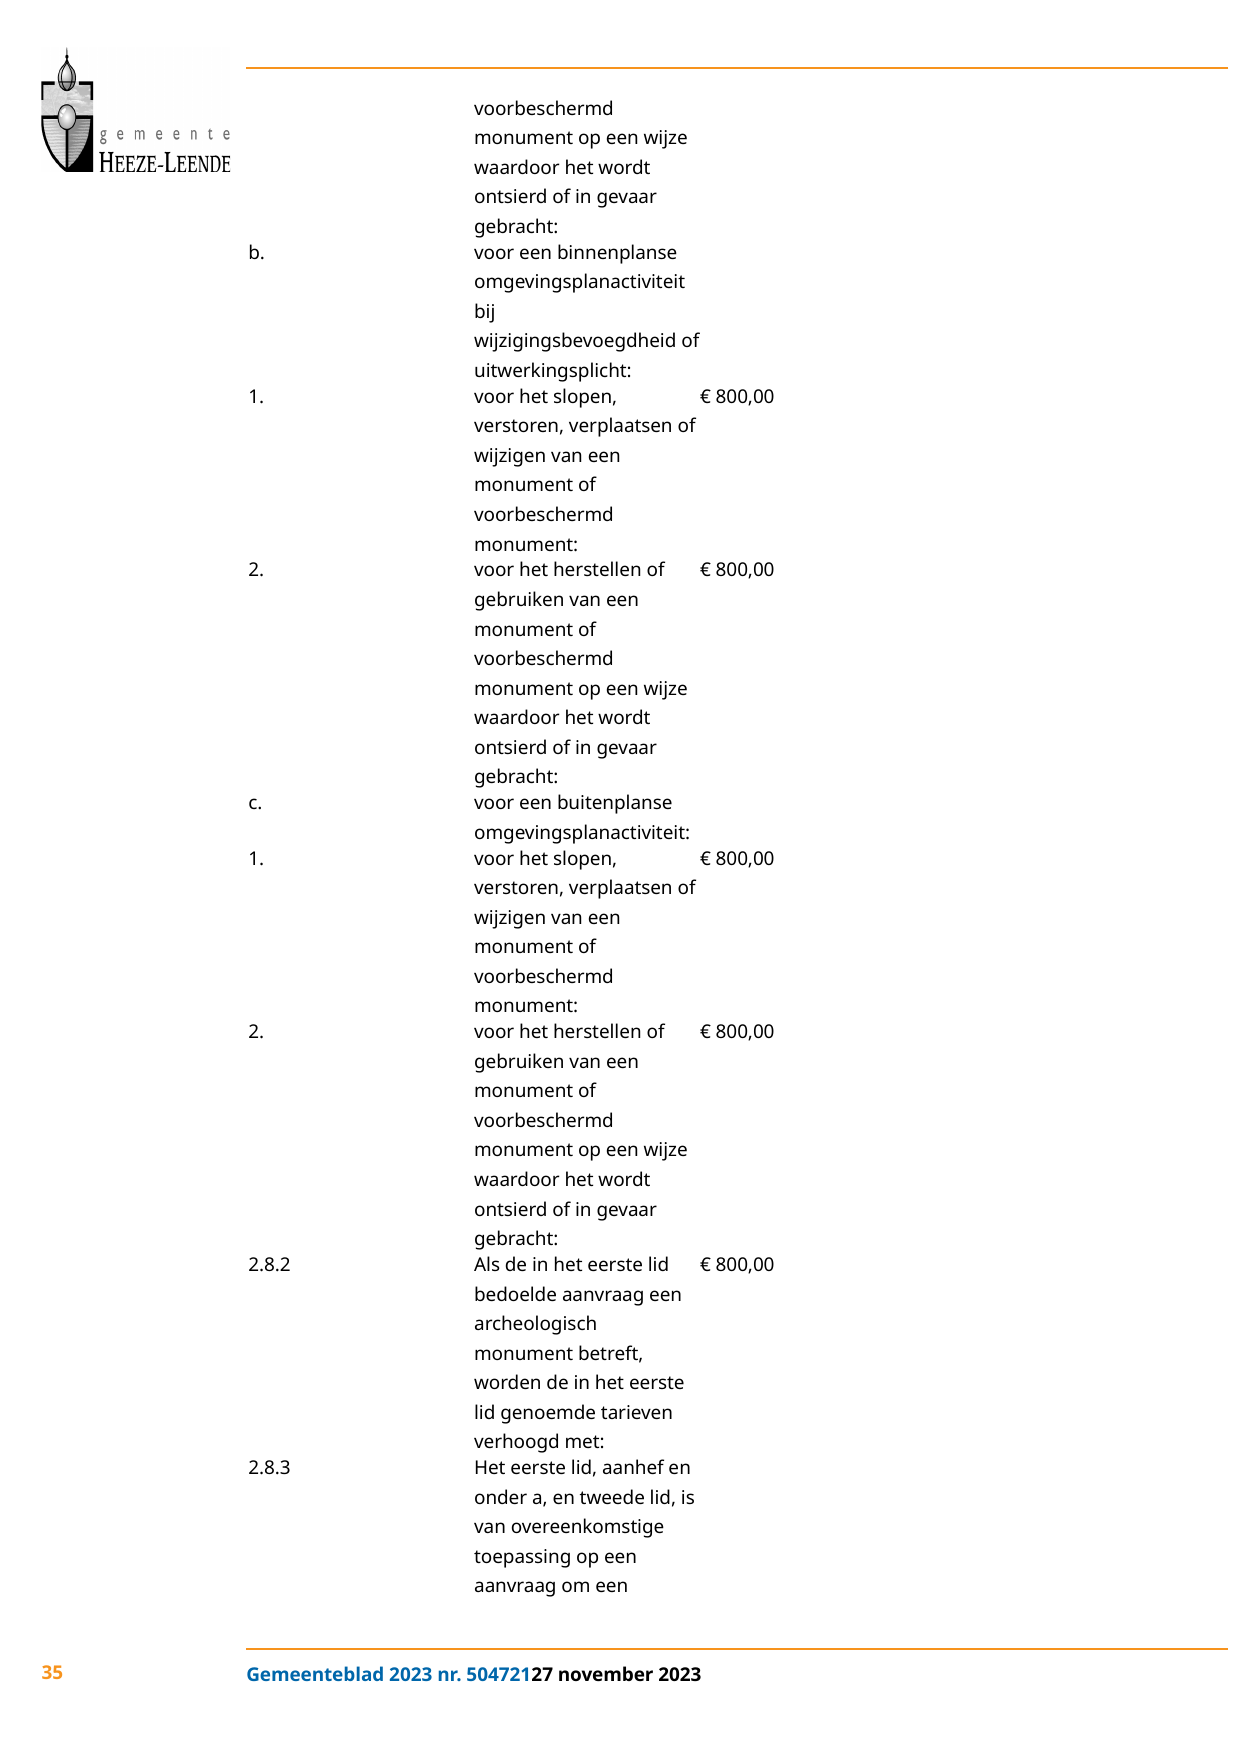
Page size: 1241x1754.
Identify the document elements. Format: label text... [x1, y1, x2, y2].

table_cell [926, 1251, 1152, 1454]
table_cell voor het herstellen of gebruiken van een monument of voorbeschermd monument op een wijze waardoor het wordt ontsierd of in gevaar gebracht: [474, 557, 700, 789]
table_cell [926, 789, 1152, 845]
table_cell [248, 95, 474, 239]
table_cell 1. [248, 845, 474, 1018]
table_cell 1. [248, 383, 474, 557]
table_cell voorbeschermd monument op een wijze waardoor het wordt ontsierd of in gevaar gebracht: [474, 95, 700, 239]
table_cell € 800,00 [700, 1018, 926, 1251]
table_cell Als de in het eerste lid bedoelde aanvraag een archeologisch monument betreft, worden de in het eerste lid genoemde tarieven verhoogd met: [474, 1251, 700, 1454]
table_cell € 800,00 [700, 383, 926, 557]
table_cell € 800,00 [700, 1251, 926, 1454]
table_cell [926, 845, 1152, 1018]
table_cell € 800,00 [700, 557, 926, 789]
table_cell [926, 557, 1152, 789]
table_cell € 800,00 [700, 845, 926, 1018]
table_cell [700, 239, 926, 383]
table_cell voor het herstellen of gebruiken van een monument of voorbeschermd monument op een wijze waardoor het wordt ontsierd of in gevaar gebracht: [474, 1018, 700, 1251]
table_cell [926, 1018, 1152, 1251]
table_cell 2.8.3 [248, 1454, 474, 1598]
picture [41, 47, 231, 172]
table_cell [926, 95, 1152, 239]
table_cell 2. [248, 1018, 474, 1251]
table_cell [926, 383, 1152, 557]
table_cell Het eerste lid, aanhef en onder a, en tweede lid, is van overeenkomstige toepassing op een aanvraag om een [474, 1454, 700, 1598]
table_cell b. [248, 239, 474, 383]
table_cell 2.8.2 [248, 1251, 474, 1454]
table_cell c. [248, 789, 474, 845]
table_cell [700, 95, 926, 239]
table_cell [926, 1454, 1152, 1598]
table_cell [700, 1454, 926, 1598]
table_cell voor het slopen, verstoren, verplaatsen of wijzigen van een monument of voorbeschermd monument: [474, 383, 700, 557]
table_cell [700, 789, 926, 845]
table_cell 2. [248, 557, 474, 789]
table_cell voor een binnenplanse omgevingsplanactiviteit bij wijzigingsbevoegdheid of uitwerkingsplicht: [474, 239, 700, 383]
table_cell voor een buitenplanse omgevingsplanactiviteit: [474, 789, 700, 845]
table_cell [926, 239, 1152, 383]
table_cell voor het slopen, verstoren, verplaatsen of wijzigen van een monument of voorbeschermd monument: [474, 845, 700, 1018]
